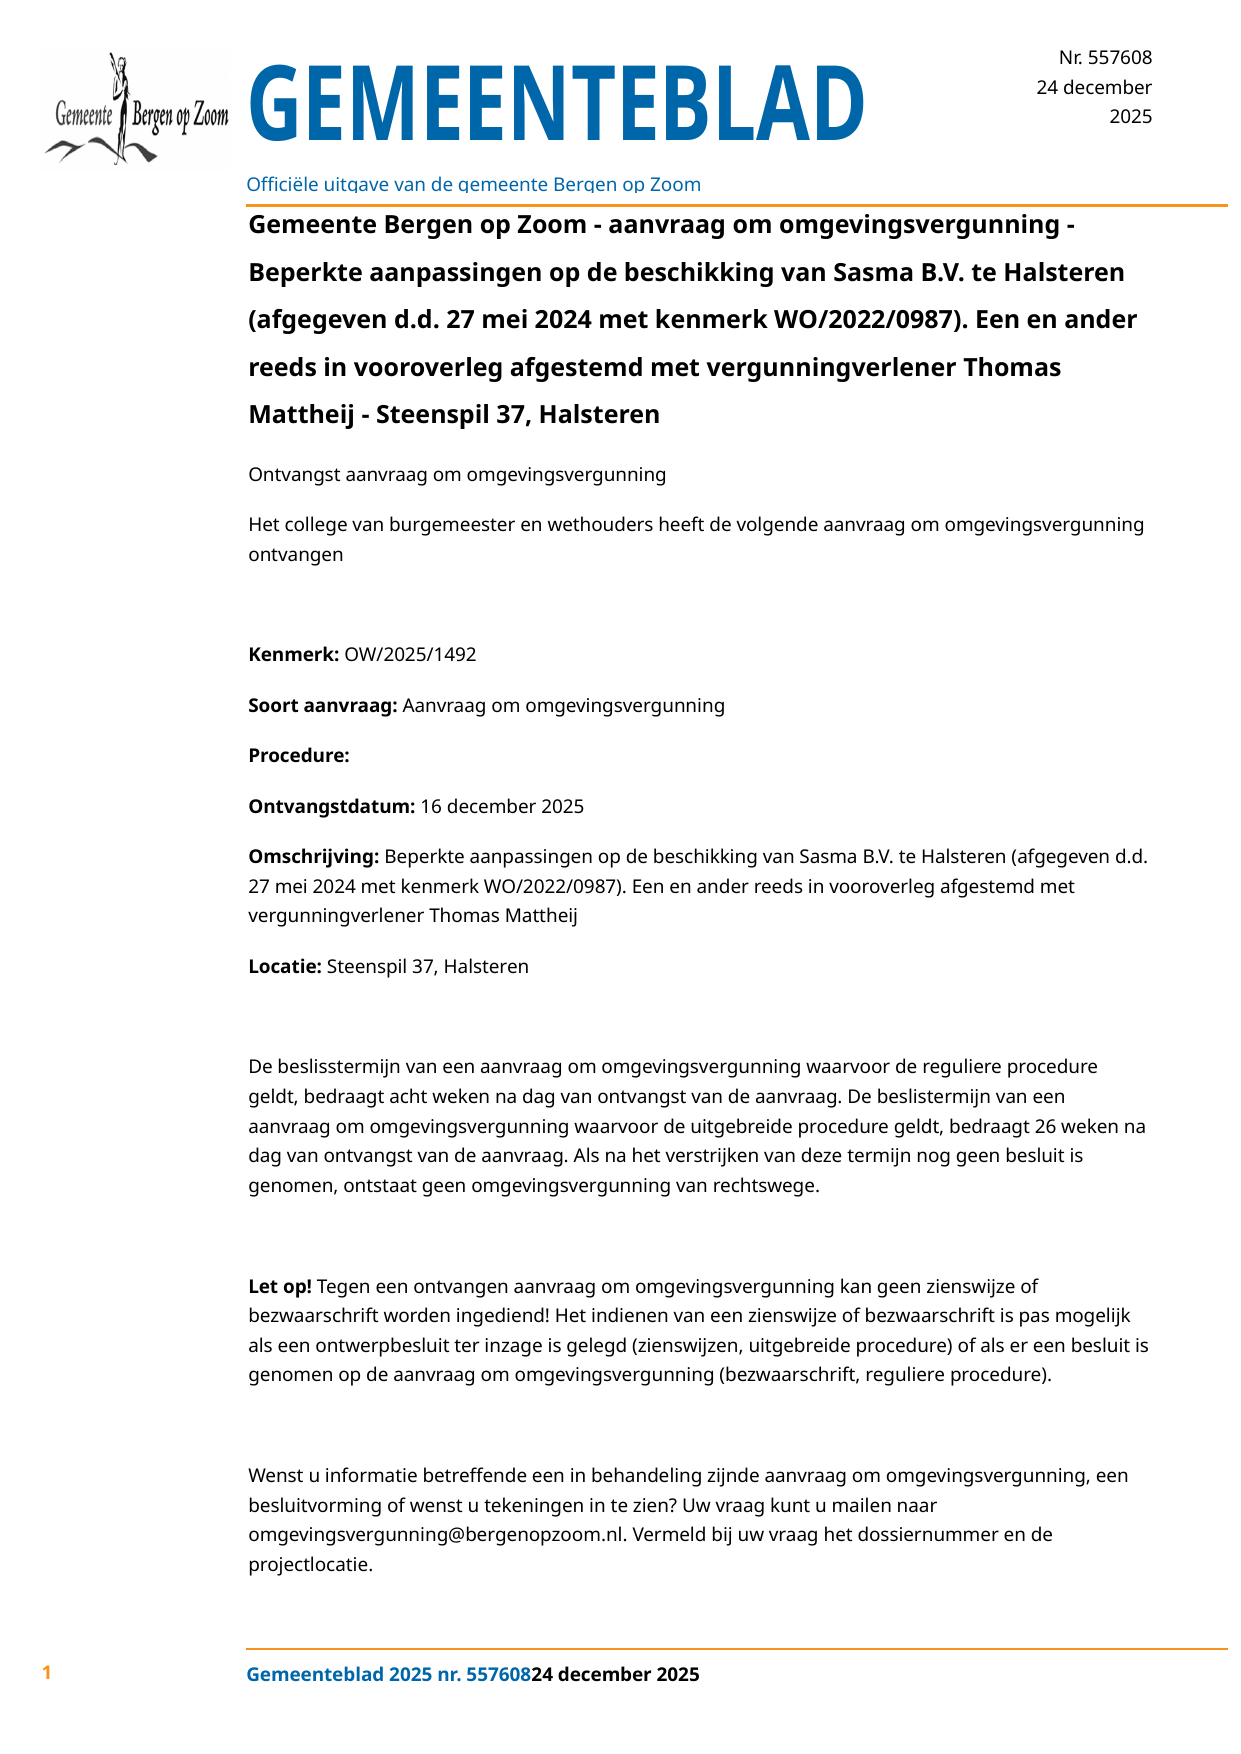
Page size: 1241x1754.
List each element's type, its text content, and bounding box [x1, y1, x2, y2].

picture [41, 47, 231, 172]
text De beslisstermijn van een aanvraag om omgevingsvergunning waarvoor de reguliere procedure geldt, bedraagt acht weken na dag van ontvangst van de aanvraag. De beslistermijn van een aanvraag om omgevingsvergunning waarvoor de uitgebreide procedure geldt, bedraagt 26 weken na dag van ontvangst van de aanvraag. Als na het verstrijken van deze termijn nog geen besluit is genomen, ontstaat geen omgevingsvergunning van rechtswege. [248, 1054, 1152, 1198]
text Het college van burgemeester en wethouders heeft de volgende aanvraag om omgevingsvergunning ontvangen [248, 511, 1152, 566]
text Gemeente Bergen op Zoom - aanvraag om omgevingsvergunning - Beperkte aanpassingen op de beschikking van Sasma B.V. te Halsteren (afgegeven d.d. 27 mei 2024 met kenmerk WO/2022/0987). Een en ander reeds in vooroverleg afgestemd met vergunningverlener Thomas Mattheij - Steenspil 37, Halsteren [248, 207, 1152, 431]
text Let op! Tegen een ontvangen aanvraag om omgevingsvergunning kan geen zienswijze of bezwaarschrift worden ingediend! Het indienen van een zienswijze of bezwaarschrift is pas mogelijk als een ontwerpbesluit ter inzage is gelegd (zienswijzen, uitgebreide procedure) of als er een besluit is genomen op de aanvraag om omgevingsvergunning (bezwaarschrift, reguliere procedure). [248, 1273, 1152, 1387]
text Locatie: Steenspil 37, Halsteren [248, 953, 1152, 978]
text Procedure: [248, 742, 1152, 768]
text Ontvangstdatum: 16 december 2025 [248, 793, 1152, 818]
text Kenmerk: OW/2025/1492 [248, 642, 1152, 667]
text Omschrijving: Beperkte aanpassingen op de beschikking van Sasma B.V. te Halsteren (afgegeven d.d. 27 mei 2024 met kenmerk WO/2022/0987). Een en ander reeds in vooroverleg afgestemd met vergunningverlener Thomas Mattheij [248, 843, 1152, 928]
text Ontvangst aanvraag om omgevingsvergunning [248, 461, 1152, 486]
text Wenst u informatie betreffende een in behandeling zijnde aanvraag om omgevingsvergunning, een besluitvorming of wenst u tekeningen in te zien? Uw vraag kunt u mailen naar omgevingsvergunning@bergenopzoom.nl. Vermeld bij uw vraag het dossiernummer en de projectlocatie. [248, 1462, 1152, 1577]
text Soort aanvraag: Aanvraag om omgevingsvergunning [248, 692, 1152, 718]
